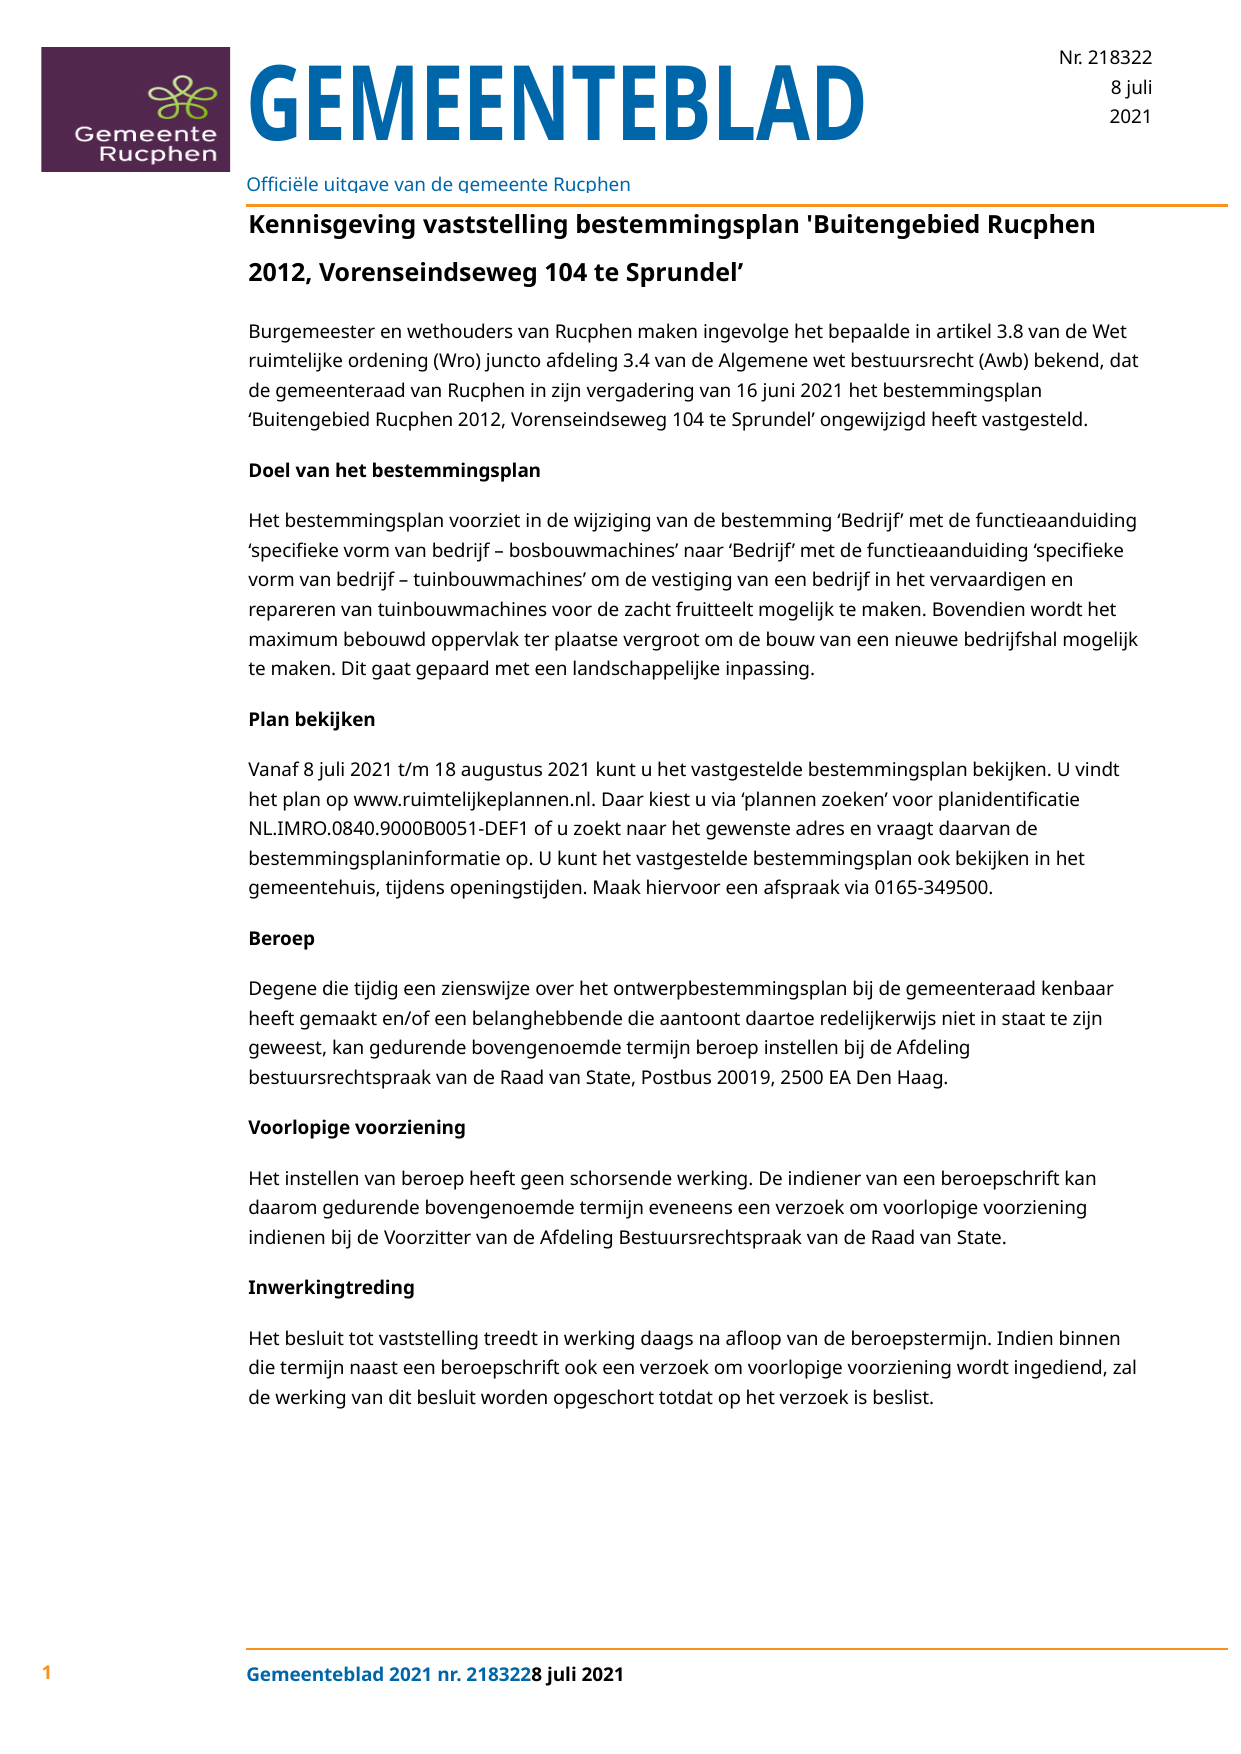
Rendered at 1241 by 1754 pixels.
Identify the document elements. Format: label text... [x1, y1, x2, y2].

text Doel van het bestemmingsplan [248, 457, 1152, 483]
text Voorlopige voorziening [248, 1114, 1152, 1140]
text Beroep [248, 925, 1152, 951]
text Het bestemmingsplan voorziet in de wijziging van de bestemming ‘Bedrijf’ met de functieaanduiding ‘specifieke vorm van bedrijf – bosbouwmachines’ naar ‘Bedrijf’ met de functieaanduiding ‘specifieke vorm van bedrijf – tuinbouwmachines’ om de vestiging van een bedrijf in het vervaardigen en repareren van tuinbouwmachines voor de zacht fruitteelt mogelijk te maken. Bovendien wordt het maximum bebouwd oppervlak ter plaatse vergroot om de bouw van een nieuwe bedrijfshal mogelijk te maken. Dit gaat gepaard met een landschappelijke inpassing. [248, 507, 1152, 681]
text Burgemeester en wethouders van Rucphen maken ingevolge het bepaalde in artikel 3.8 van de Wet ruimtelijke ordening (Wro) juncto afdeling 3.4 van de Algemene wet bestuursrecht (Awb) bekend, dat de gemeenteraad van Rucphen in zijn vergadering van 16 juni 2021 het bestemmingsplan ‘Buitengebied Rucphen 2012, Vorenseindseweg 104 te Sprundel’ ongewijzigd heeft vastgesteld. [248, 318, 1152, 432]
picture [41, 47, 231, 172]
text Het besluit tot vaststelling treedt in werking daags na afloop van de beroepstermijn. Indien binnen die termijn naast een beroepschrift ook een verzoek om voorlopige voorziening wordt ingediend, zal de werking van dit besluit worden opgeschort totdat op het verzoek is beslist. [248, 1325, 1152, 1410]
text Plan bekijken [248, 706, 1152, 732]
text Het instellen van beroep heeft geen schorsende werking. De indiener van een beroepschrift kan daarom gedurende bovengenoemde termijn eveneens een verzoek om voorlopige voorziening indienen bij de Voorzitter van de Afdeling Bestuursrechtspraak van de Raad van State. [248, 1165, 1152, 1250]
text Kennisgeving vaststelling bestemmingsplan 'Buitengebied Rucphen 2012, Vorenseindseweg 104 te Sprundel’ [248, 207, 1152, 288]
text Inwerkingtreding [248, 1274, 1152, 1300]
text Vanaf 8 juli 2021 t/m 18 augustus 2021 kunt u het vastgestelde bestemmingsplan bekijken. U vindt het plan op www.ruimtelijkeplannen.nl. Daar kiest u via ‘plannen zoeken’ voor planidentificatie NL.IMRO.0840.9000B0051-DEF1 of u zoekt naar het gewenste adres en vraagt daarvan de bestemmingsplaninformatie op. U kunt het vastgestelde bestemmingsplan ook bekijken in het gemeentehuis, tijdens openingstijden. Maak hiervoor een afspraak via 0165-349500. [248, 756, 1152, 900]
text Degene die tijdig een zienswijze over het ontwerpbestemmingsplan bij de gemeenteraad kenbaar heeft gemaakt en/of een belanghebbende die aantoont daartoe redelijkerwijs niet in staat te zijn geweest, kan gedurende bovengenoemde termijn beroep instellen bij de Afdeling bestuursrechtspraak van de Raad van State, Postbus 20019, 2500 EA Den Haag. [248, 975, 1152, 1090]
